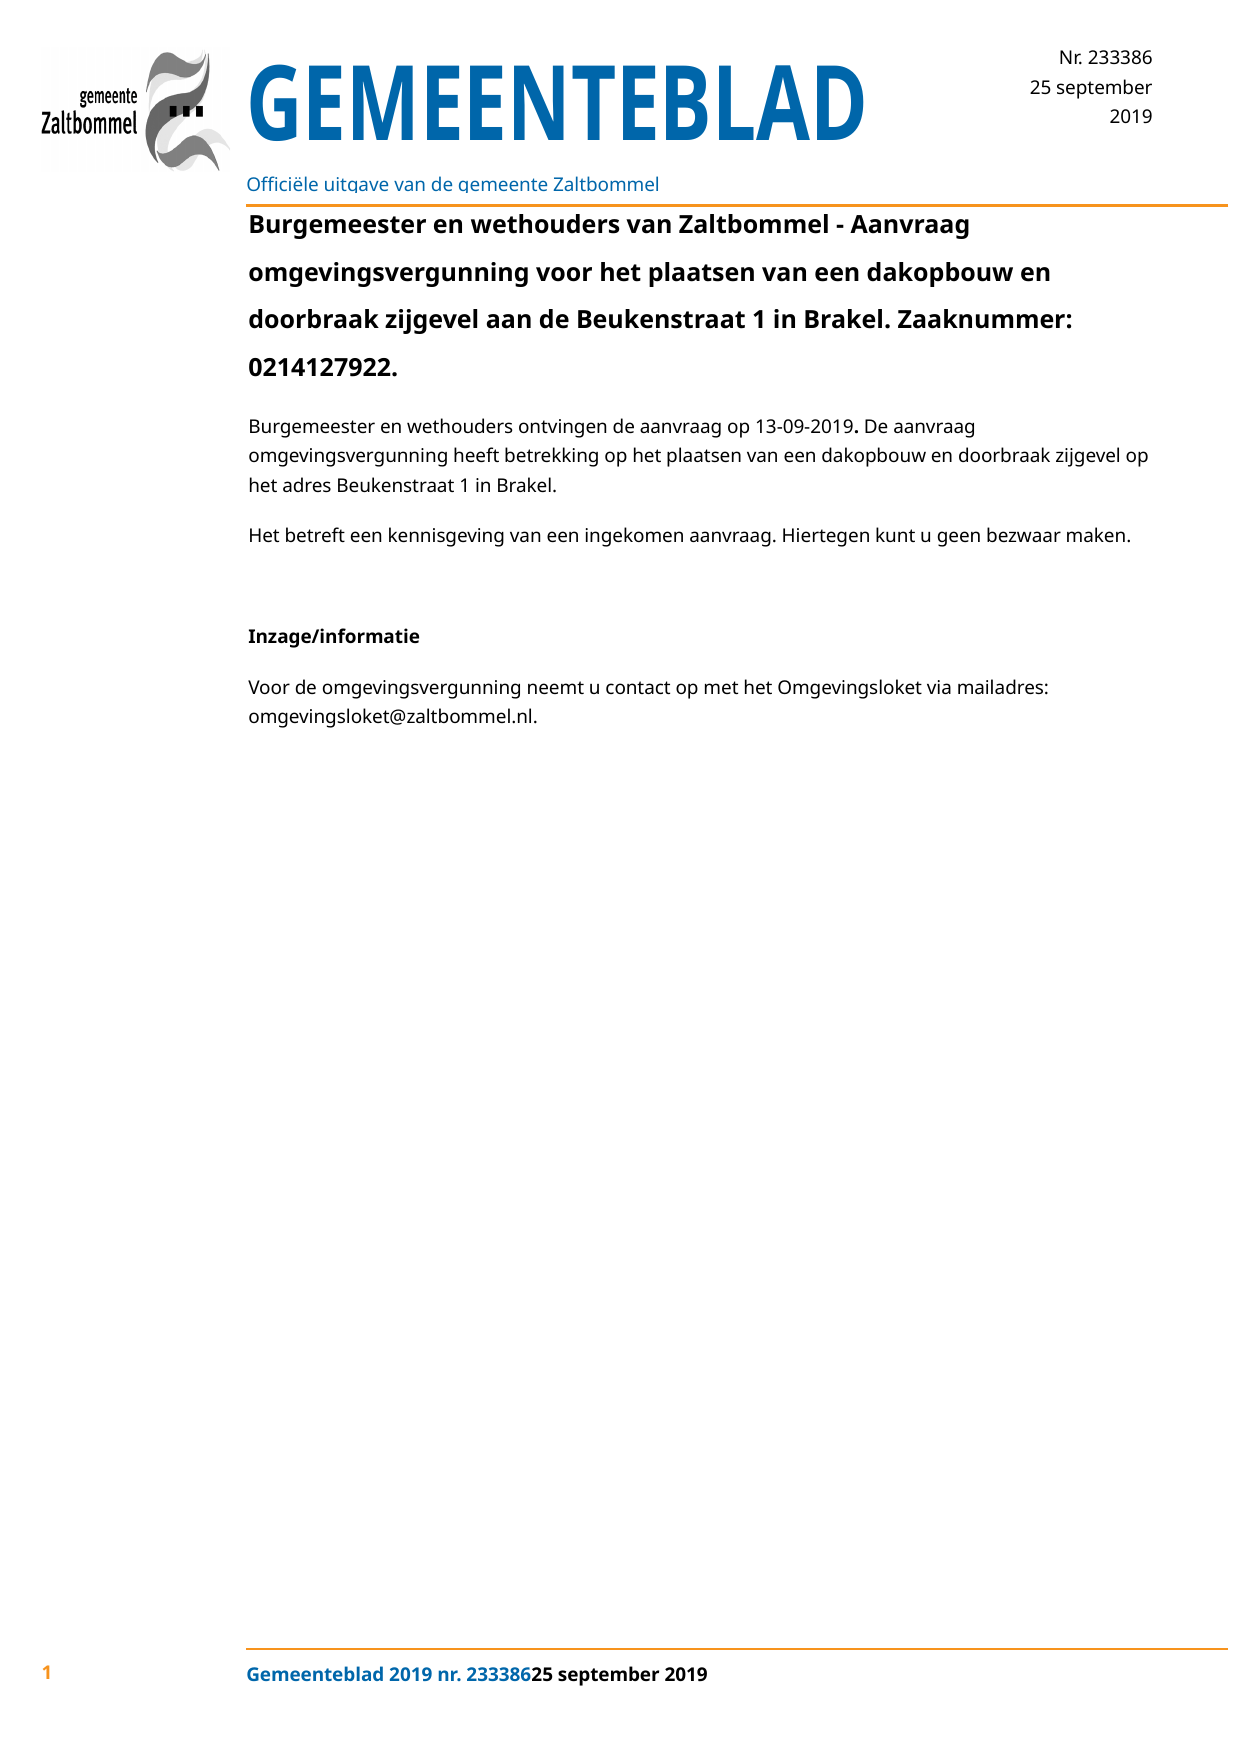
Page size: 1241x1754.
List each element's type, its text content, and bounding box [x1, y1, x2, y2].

text Inzage/informatie [248, 623, 1152, 649]
text Burgemeester en wethouders ontvingen de aanvraag op 13-09-2019. De aanvraag omgevingsvergunning heeft betrekking op het plaatsen van een dakopbouw en doorbraak zijgevel op het adres Beukenstraat 1 in Brakel. [248, 413, 1152, 498]
text Het betreft een kennisgeving van een ingekomen aanvraag. Hiertegen kunt u geen bezwaar maken. [248, 523, 1152, 548]
text Burgemeester en wethouders van Zaltbommel - Aanvraag omgevingsvergunning voor het plaatsen van een dakopbouw en doorbraak zijgevel aan de Beukenstraat 1 in Brakel. Zaaknummer: 0214127922. [248, 207, 1152, 384]
text Voor de omgevingsvergunning neemt u contact op met het Omgevingsloket via mailadres: omgevingsloket@zaltbommel.nl. [248, 674, 1152, 729]
picture [41, 47, 231, 172]
